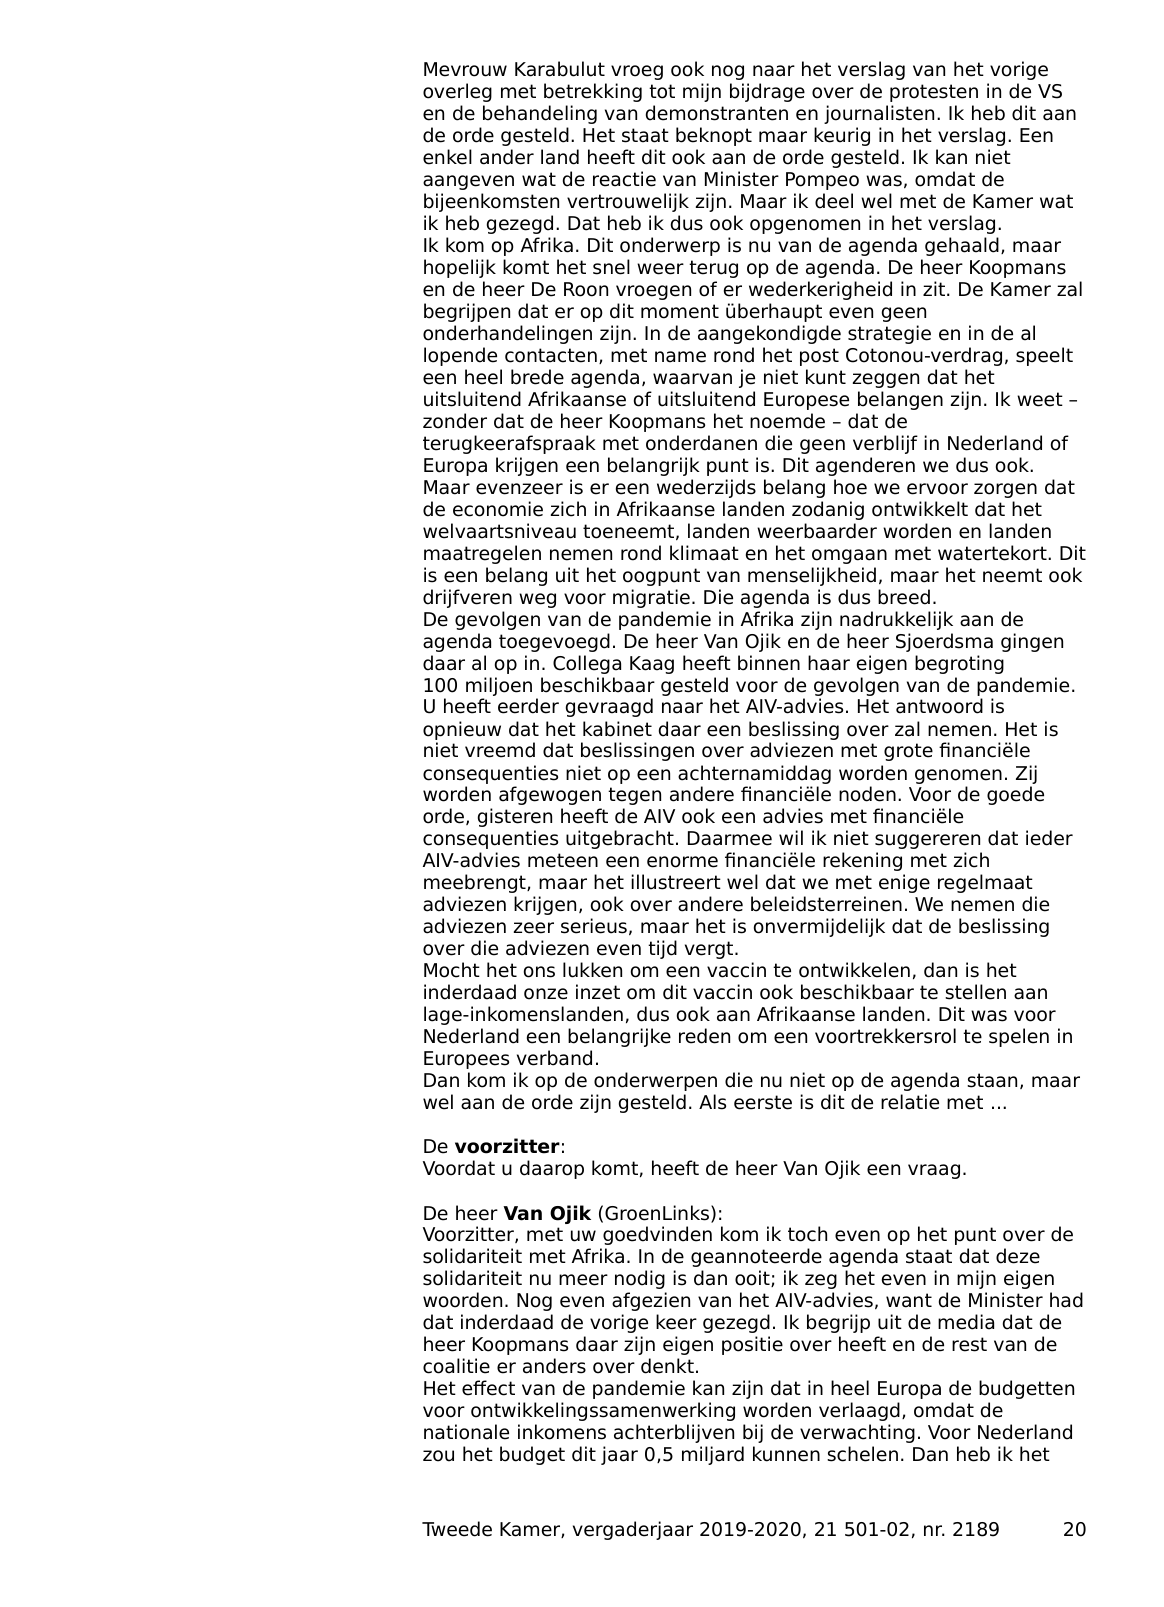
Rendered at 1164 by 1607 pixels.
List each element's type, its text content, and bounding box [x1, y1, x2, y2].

text Voorzitter, met uw goedvinden kom ik toch even op het punt over de solidariteit met Afrika. In de geannoteerde agenda staat dat deze solidariteit nu meer nodig is dan ooit; ik zeg het even in mijn eigen woorden. Nog even afgezien van het AIV-advies, want de Minister had dat inderdaad de vorige keer gezegd. Ik begrijp uit de media dat de heer Koopmans daar zijn eigen positie over heeft en de rest van de coalitie er anders over denkt. [422, 1224, 1087, 1378]
text Mevrouw Karabulut vroeg ook nog naar het verslag van het vorige overleg met betrekking tot mijn bijdrage over de protesten in de VS en de behandeling van demonstranten en journalisten. Ik heb dit aan de orde gesteld. Het staat beknopt maar keurig in het verslag. Een enkel ander land heeft dit ook aan de orde gesteld. Ik kan niet aangeven wat de reactie van Minister Pompeo was, omdat de bijeenkomsten vertrouwelijk zijn. Maar ik deel wel met de Kamer wat ik heb gezegd. Dat heb ik dus ook opgenomen in het verslag. [422, 59, 1087, 235]
text Voordat u daarop komt, heeft de heer Van Ojik een vraag. [422, 1158, 1087, 1180]
text Het effect van de pandemie kan zijn dat in heel Europa de budgetten voor ontwikkelingssamenwerking worden verlaagd, omdat de nationale inkomens achterblijven bij de verwachting. Voor Nederland zou het budget dit jaar 0,5 miljard kunnen schelen. Dan heb ik het [422, 1378, 1087, 1466]
text De voorzitter: [422, 1136, 1087, 1158]
text Dan kom ik op de onderwerpen die nu niet op de agenda staan, maar wel aan de orde zijn gesteld. Als eerste is dit de relatie met ... [422, 1070, 1087, 1114]
text De gevolgen van de pandemie in Afrika zijn nadrukkelijk aan de agenda toegevoegd. De heer Van Ojik en de heer Sjoerdsma gingen daar al op in. Collega Kaag heeft binnen haar eigen begroting 100 miljoen beschikbaar gesteld voor de gevolgen van de pandemie. U heeft eerder gevraagd naar het AIV-advies. Het antwoord is opnieuw dat het kabinet daar een beslissing over zal nemen. Het is niet vreemd dat beslissingen over adviezen met grote financiële consequenties niet op een achternamiddag worden genomen. Zij worden afgewogen tegen andere financiële noden. Voor de goede orde, gisteren heeft de AIV ook een advies met financiële consequenties uitgebracht. Daarmee wil ik niet suggereren dat ieder AIV-advies meteen een enorme financiële rekening met zich meebrengt, maar het illustreert wel dat we met enige regelmaat adviezen krijgen, ook over andere beleidsterreinen. We nemen die adviezen zeer serieus, maar het is onvermijdelijk dat de beslissing over die adviezen even tijd vergt. [422, 608, 1087, 960]
text Mocht het ons lukken om een vaccin te ontwikkelen, dan is het inderdaad onze inzet om dit vaccin ook beschikbaar te stellen aan lage-inkomenslanden, dus ook aan Afrikaanse landen. Dit was voor Nederland een belangrijke reden om een voortrekkersrol te spelen in Europees verband. [422, 960, 1087, 1070]
text Ik kom op Afrika. Dit onderwerp is nu van de agenda gehaald, maar hopelijk komt het snel weer terug op de agenda. De heer Koopmans en de heer De Roon vroegen of er wederkerigheid in zit. De Kamer zal begrijpen dat er op dit moment überhaupt even geen onderhandelingen zijn. In de aangekondigde strategie en in de al lopende contacten, met name rond het post Cotonou-verdrag, speelt een heel brede agenda, waarvan je niet kunt zeggen dat het uitsluitend Afrikaanse of uitsluitend Europese belangen zijn. Ik weet – zonder dat de heer Koopmans het noemde – dat de terugkeerafspraak met onderdanen die geen verblijf in Nederland of Europa krijgen een belangrijk punt is. Dit agenderen we dus ook. Maar evenzeer is er een wederzijds belang hoe we ervoor zorgen dat de economie zich in Afrikaanse landen zodanig ontwikkelt dat het welvaartsniveau toeneemt, landen weerbaarder worden en landen maatregelen nemen rond klimaat en het omgaan met watertekort. Dit is een belang uit het oogpunt van menselijkheid, maar het neemt ook drijfveren weg voor migratie. Die agenda is dus breed. [422, 235, 1087, 608]
text De heer Van Ojik (GroenLinks): [422, 1202, 1087, 1224]
